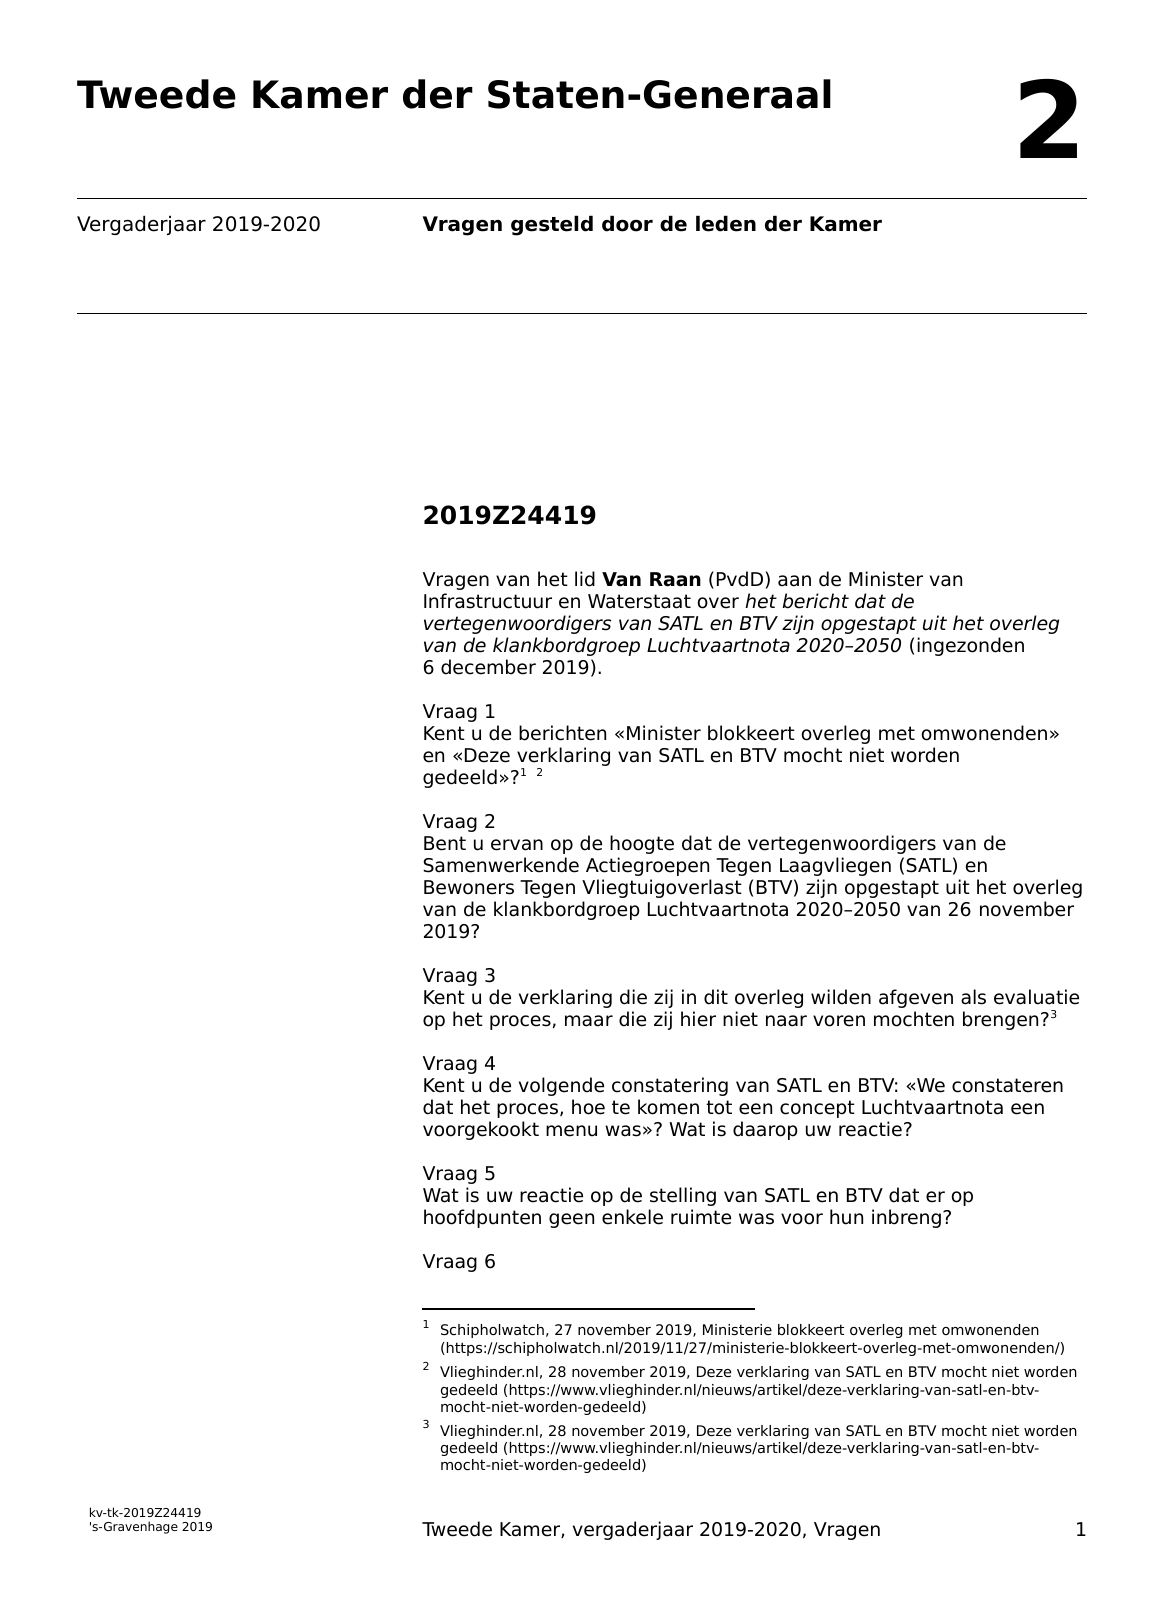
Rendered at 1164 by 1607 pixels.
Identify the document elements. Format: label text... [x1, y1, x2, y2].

text Vlieghinder.nl, 28 november 2019, Deze verklaring van SATL en BTV mocht niet worden gedeeld (https://www.vlieghinder.nl/nieuws/artikel/deze-verklaring-van-satl-en-btv-mocht-niet-worden-gedeeld) [422, 1418, 1087, 1474]
text Kent u de volgende constatering van SATL en BTV: «We constateren dat het proces, hoe te komen tot een concept Luchtvaartnota een voorgekookt menu was»? Wat is daarop uw reactie? [422, 1075, 1087, 1141]
text Kent u de berichten «Minister blokkeert overleg met omwonenden» en «Deze verklaring van SATL en BTV mocht niet worden gedeeld»? [422, 723, 1087, 789]
text Vlieghinder.nl, 28 november 2019, Deze verklaring van SATL en BTV mocht niet worden gedeeld (https://www.vlieghinder.nl/nieuws/artikel/deze-verklaring-van-satl-en-btv-mocht-niet-worden-gedeeld) [422, 1360, 1087, 1416]
text Vraag 4 [422, 1053, 1087, 1075]
text Vraag 6 [422, 1251, 1087, 1273]
text kv-tk-2019Z24419 [88, 1506, 323, 1520]
text Vraag 1 [422, 701, 1087, 723]
table_header 2 [886, 59, 1087, 198]
table_header Tweede Kamer der Staten-Generaal [77, 59, 886, 198]
text Schipholwatch, 27 november 2019, Ministerie blokkeert overleg met omwonenden (https://schipholwatch.nl/2019/11/27/ministerie-blokkeert-overleg-met-omwonenden/) [422, 1318, 1087, 1357]
text Vraag 3 [422, 965, 1087, 987]
text Vragen van het lid Van Raan (PvdD) aan de Minister van Infrastructuur en Waterstaat over het bericht dat de vertegenwoordigers van SATL en BTV zijn opgestapt uit het overleg van de klankbordgroep Luchtvaartnota 2020–2050 (ingezonden 6 december 2019). [422, 569, 1087, 679]
text Vraag 5 [422, 1163, 1087, 1185]
text 's-Gravenhage 2019 [88, 1520, 323, 1534]
text Bent u ervan op de hoogte dat de vertegenwoordigers van de Samenwerkende Actiegroepen Tegen Laagvliegen (SATL) en Bewoners Tegen Vliegtuigoverlast (BTV) zijn opgestapt uit het overleg van de klankbordgroep Luchtvaartnota 2020–2050 van 26 november 2019? [422, 833, 1087, 943]
text Kent u de verklaring die zij in dit overleg wilden afgeven als evaluatie op het proces, maar die zij hier niet naar voren mochten brengen? [422, 987, 1087, 1031]
text Wat is uw reactie op de stelling van SATL en BTV dat er op hoofdpunten geen enkele ruimte was voor hun inbreng? [422, 1185, 1087, 1229]
text 2019Z24419 [422, 501, 1087, 531]
table_cell Vragen gesteld door de leden der Kamer [422, 199, 1087, 313]
table_cell Vergaderjaar 2019-2020 [77, 199, 422, 313]
text Vraag 2 [422, 811, 1087, 833]
